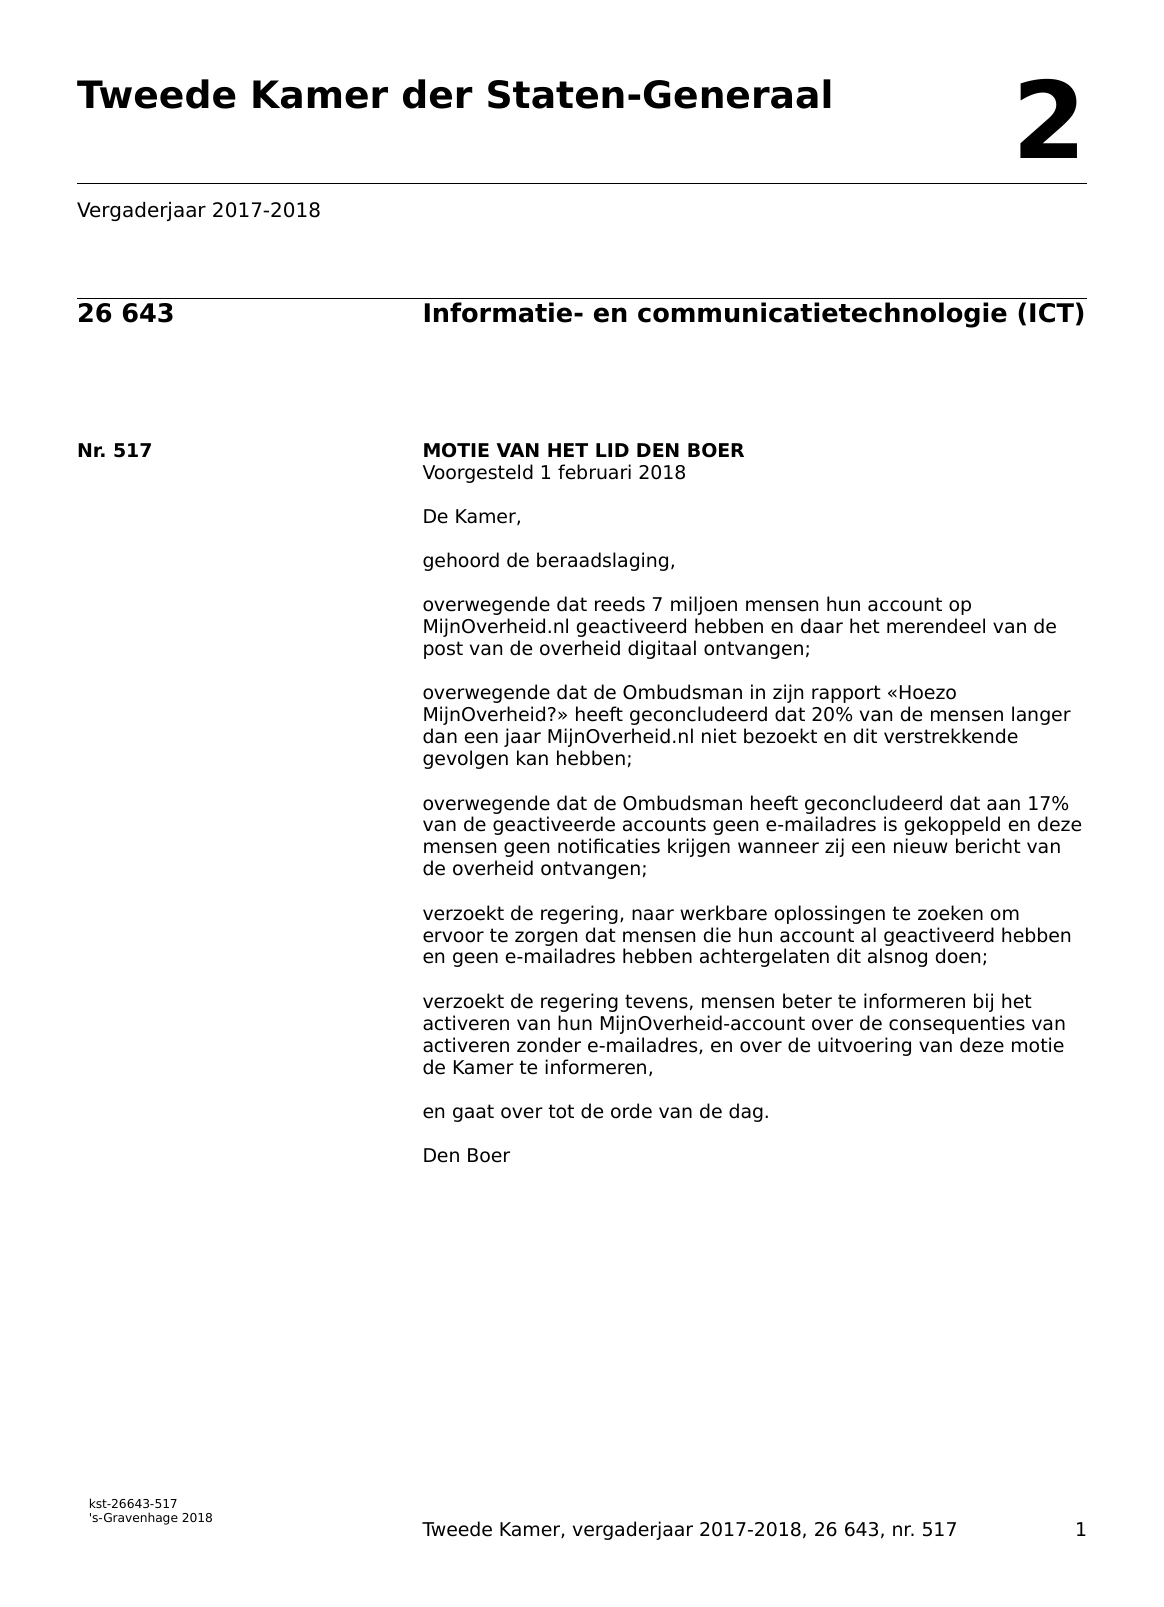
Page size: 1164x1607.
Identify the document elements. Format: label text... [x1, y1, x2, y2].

table_header Tweede Kamer der Staten-Generaal [77, 59, 886, 183]
text Voorgesteld 1 februari 2018 [422, 462, 1087, 484]
text 's-Gravenhage 2018 [88, 1511, 323, 1525]
table_cell Vergaderjaar 2017-2018 [77, 184, 1087, 298]
text verzoekt de regering, naar werkbare oplossingen te zoeken om ervoor te zorgen dat mensen die hun account al geactiveerd hebben en geen e-mailadres hebben achtergelaten dit alsnog doen; [422, 902, 1087, 968]
subtitle 26 643 Informatie- en communicatietechnologie (ICT) [77, 299, 1087, 329]
text en gaat over tot de orde van de dag. [422, 1101, 1087, 1123]
text De Kamer, [422, 506, 1087, 528]
subtitle Nr. 517 MOTIE VAN HET LID DEN BOER [77, 440, 1087, 462]
text Den Boer [422, 1145, 1087, 1167]
text overwegende dat reeds 7 miljoen mensen hun account op MijnOverheid.nl geactiveerd hebben en daar het merendeel van de post van de overheid digitaal ontvangen; [422, 594, 1087, 660]
text verzoekt de regering tevens, mensen beter te informeren bij het activeren van hun MijnOverheid-account over de consequenties van activeren zonder e-mailadres, en over de uitvoering van deze motie de Kamer te informeren, [422, 991, 1087, 1078]
text overwegende dat de Ombudsman in zijn rapport «Hoezo MijnOverheid?» heeft geconcludeerd dat 20% van de mensen langer dan een jaar MijnOverheid.nl niet bezoekt en dit verstrekkende gevolgen kan hebben; [422, 682, 1087, 770]
text gehoord de beraadslaging, [422, 550, 1087, 572]
table_header 2 [886, 59, 1087, 183]
text kst-26643-517 [88, 1497, 323, 1511]
text overwegende dat de Ombudsman heeft geconcludeerd dat aan 17% van de geactiveerde accounts geen e-mailadres is gekoppeld en deze mensen geen notificaties krijgen wanneer zij een nieuw bericht van de overheid ontvangen; [422, 792, 1087, 880]
